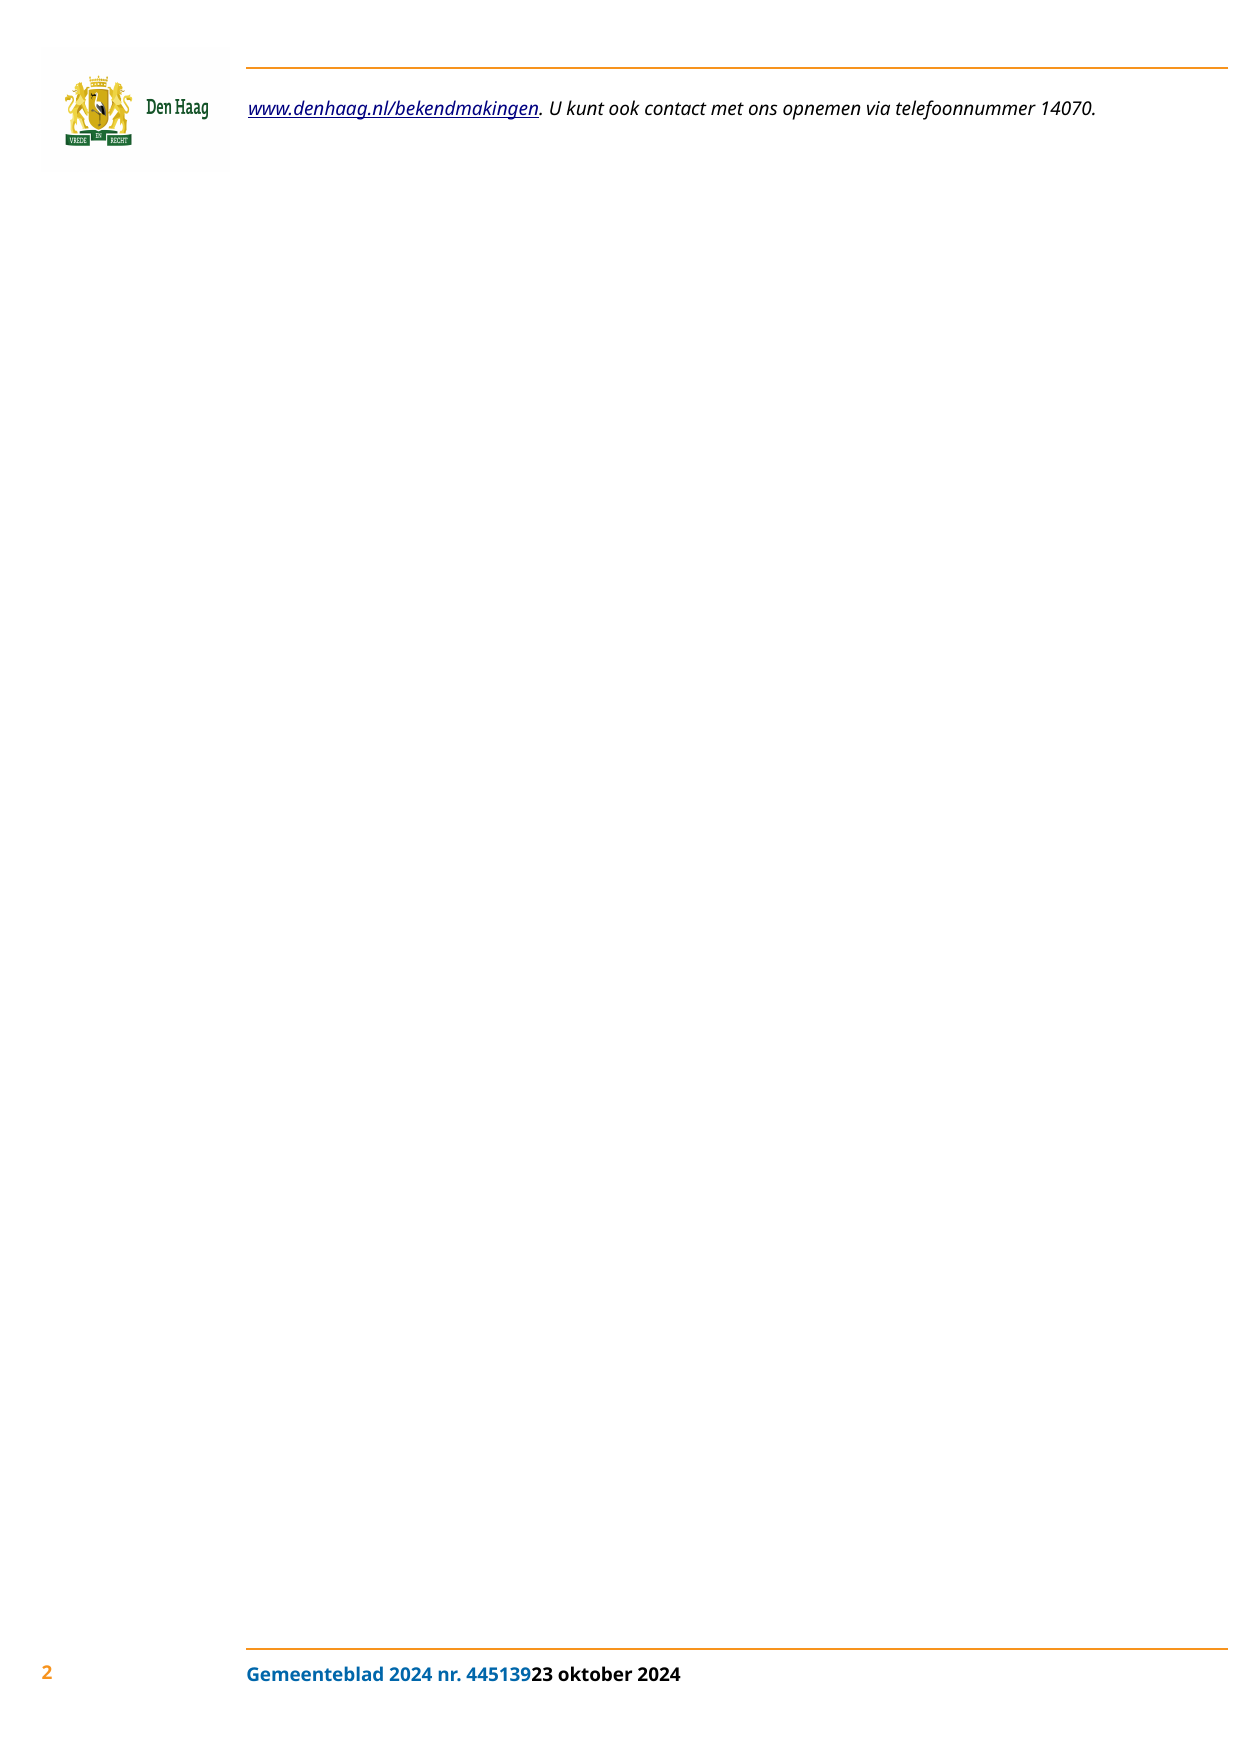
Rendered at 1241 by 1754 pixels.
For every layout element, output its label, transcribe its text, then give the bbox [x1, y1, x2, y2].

picture [41, 47, 231, 172]
text www.denhaag.nl/bekendmakingen. U kunt ook contact met ons opnemen via telefoonnummer 14070. [248, 95, 1152, 121]
